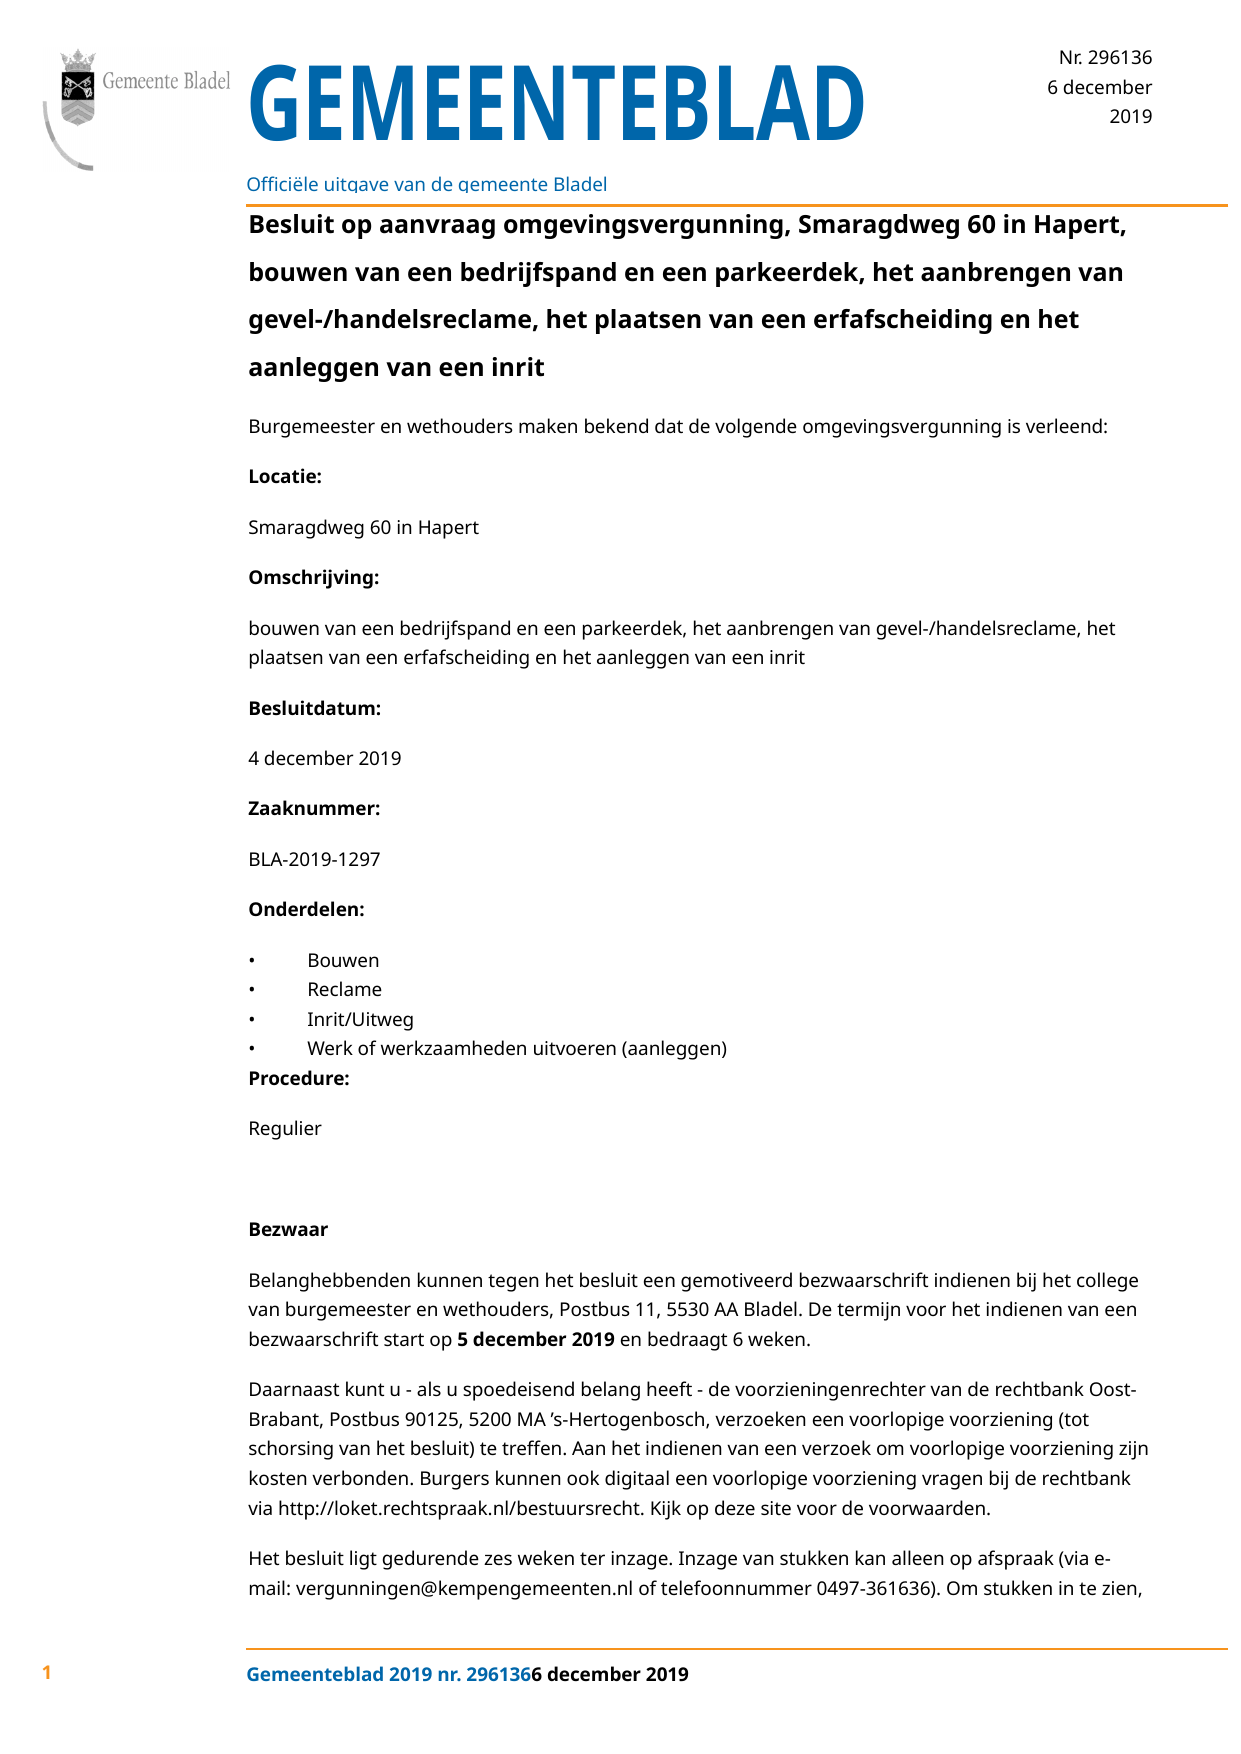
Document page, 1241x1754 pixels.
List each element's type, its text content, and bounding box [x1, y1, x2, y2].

list Inrit/Uitweg [248, 1006, 1152, 1032]
list Werk of werkzaamheden uitvoeren (aanleggen) [248, 1036, 1152, 1061]
text Smaragdweg 60 in Hapert [248, 514, 1152, 540]
text Besluit op aanvraag omgevingsvergunning, Smaragdweg 60 in Hapert, bouwen van een bedrijfspand en een parkeerdek, het aanbrengen van gevel-/handelsreclame, het plaatsen van een erfafscheiding en het aanleggen van een inrit [248, 207, 1152, 384]
list Bouwen [248, 947, 1152, 973]
text 4 december 2019 [248, 745, 1152, 771]
text bouwen van een bedrijfspand en een parkeerdek, het aanbrengen van gevel-/handelsreclame, het plaatsen van een erfafscheiding en het aanleggen van een inrit [248, 615, 1152, 670]
text Omschrijving: [248, 564, 1152, 590]
list Reclame [248, 976, 1152, 1002]
text Burgemeester en wethouders maken bekend dat de volgende omgevingsvergunning is verleend: [248, 413, 1152, 439]
text BLA-2019-1297 [248, 846, 1152, 872]
text Bezwaar [248, 1216, 1152, 1242]
text Onderdelen: [248, 896, 1152, 922]
text Besluitdatum: [248, 695, 1152, 721]
text Belanghebbenden kunnen tegen het besluit een gemotiveerd bezwaarschrift indienen bij het college van burgemeester en wethouders, Postbus 11, 5530 AA Bladel. De termijn voor het indienen van een bezwaarschrift start op 5 december 2019 en bedraagt 6 weken. [248, 1267, 1152, 1352]
text Locatie: [248, 463, 1152, 489]
picture [41, 47, 231, 172]
text Procedure: [248, 1065, 1152, 1091]
text Zaaknummer: [248, 796, 1152, 821]
text Het besluit ligt gedurende zes weken ter inzage. Inzage van stukken kan alleen op afspraak (via e-mail: vergunningen@kempengemeenten.nl of telefoonnummer 0497-361636). Om stukken in te zien, [248, 1545, 1152, 1601]
text Daarnaast kunt u - als u spoedeisend belang heeft - de voorzieningenrechter van de rechtbank Oost-Brabant, Postbus 90125, 5200 MA ’s-Hertogenbosch, verzoeken een voorlopige voorziening (tot schorsing van het besluit) te treffen. Aan het indienen van een verzoek om voorlopige voorziening zijn kosten verbonden. Burgers kunnen ook digitaal een voorlopige voorziening vragen bij de rechtbank via http://loket.rechtspraak.nl/bestuursrecht. Kijk op deze site voor de voorwaarden. [248, 1376, 1152, 1521]
text Regulier [248, 1116, 1152, 1141]
